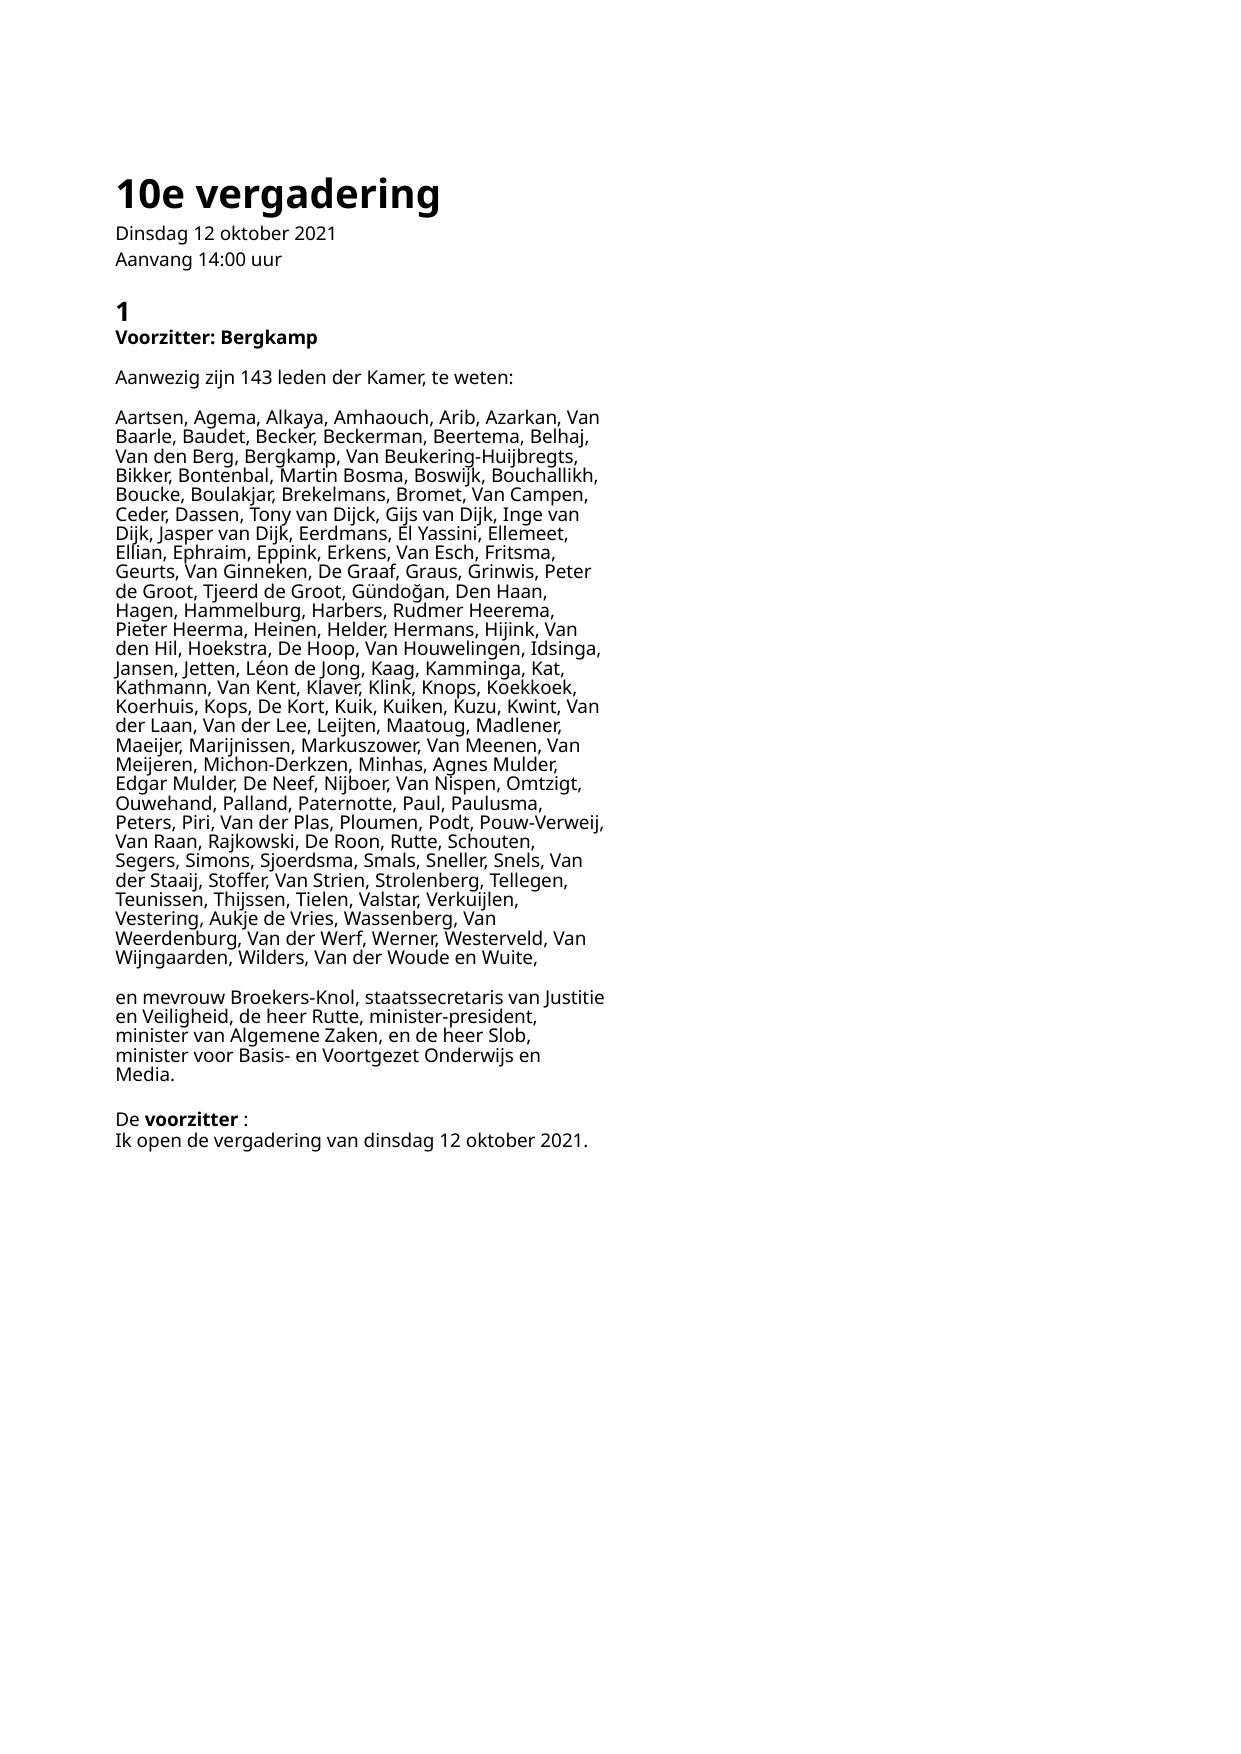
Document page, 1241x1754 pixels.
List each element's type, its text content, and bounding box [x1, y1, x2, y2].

text Aartsen, Agema, Alkaya, Amhaouch, Arib, Azarkan, Van Baarle, Baudet, Becker, Beckerman, Beertema, Belhaj, Van den Berg, Bergkamp, Van Beukering-Huijbregts, Bikker, Bontenbal, Martin Bosma, Boswijk, Bouchallikh, Boucke, Boulakjar, Brekelmans, Bromet, Van Campen, Ceder, Dassen, Tony van Dijck, Gijs van Dijk, Inge van Dijk, Jasper van Dijk, Eerdmans, El Yassini, Ellemeet, Ellian, Ephraim, Eppink, Erkens, Van Esch, Fritsma, Geurts, Van Ginneken, De Graaf, Graus, Grinwis, Peter de Groot, Tjeerd de Groot, Gündoğan, Den Haan, Hagen, Hammelburg, Harbers, Rudmer Heerema, Pieter Heerma, Heinen, Helder, Hermans, Hijink, Van den Hil, Hoekstra, De Hoop, Van Houwelingen, Idsinga, Jansen, Jetten, Léon de Jong, Kaag, Kamminga, Kat, Kathmann, Van Kent, Klaver, Klink, Knops, Koekkoek, Koerhuis, Kops, De Kort, Kuik, Kuiken, Kuzu, Kwint, Van der Laan, Van der Lee, Leijten, Maatoug, Madlener, Maeijer, Marijnissen, Markuszower, Van Meenen, Van Meijeren, Michon-Derkzen, Minhas, Agnes Mulder, Edgar Mulder, De Neef, Nijboer, Van Nispen, Omtzigt, Ouwehand, Palland, Paternotte, Paul, Paulusma, Peters, Piri, Van der Plas, Ploumen, Podt, Pouw-Verweij, Van Raan, Rajkowski, De Roon, Rutte, Schouten, Segers, Simons, Sjoerdsma, Smals, Sneller, Snels, Van der Staaij, Stoffer, Van Strien, Strolenberg, Tellegen, Teunissen, Thijssen, Tielen, Valstar, Verkuijlen, Vestering, Aukje de Vries, Wassenberg, Van Weerdenburg, Van der Werf, Werner, Westerveld, Van Wijngaarden, Wilders, Van der Woude en Wuite, [115, 409, 605, 968]
text Aanwezig zijn 143 leden der Kamer, te weten: [115, 369, 605, 388]
text Aanvang 14:00 uur [115, 246, 605, 272]
text Dinsdag 12 oktober 2021 [115, 220, 605, 246]
text 10e vergadering [115, 165, 605, 220]
text Ik open de vergadering van dinsdag 12 oktober 2021. [115, 1132, 605, 1151]
text De voorzitter : [115, 1106, 605, 1132]
text 1 [115, 292, 605, 329]
text Voorzitter: Bergkamp [115, 329, 605, 348]
text en mevrouw Broekers-Knol, staatssecretaris van Justitie en Veiligheid, de heer Rutte, minister-president, minister van Algemene Zaken, en de heer Slob, minister voor Basis- en Voortgezet Onderwijs en Media. [115, 989, 605, 1085]
